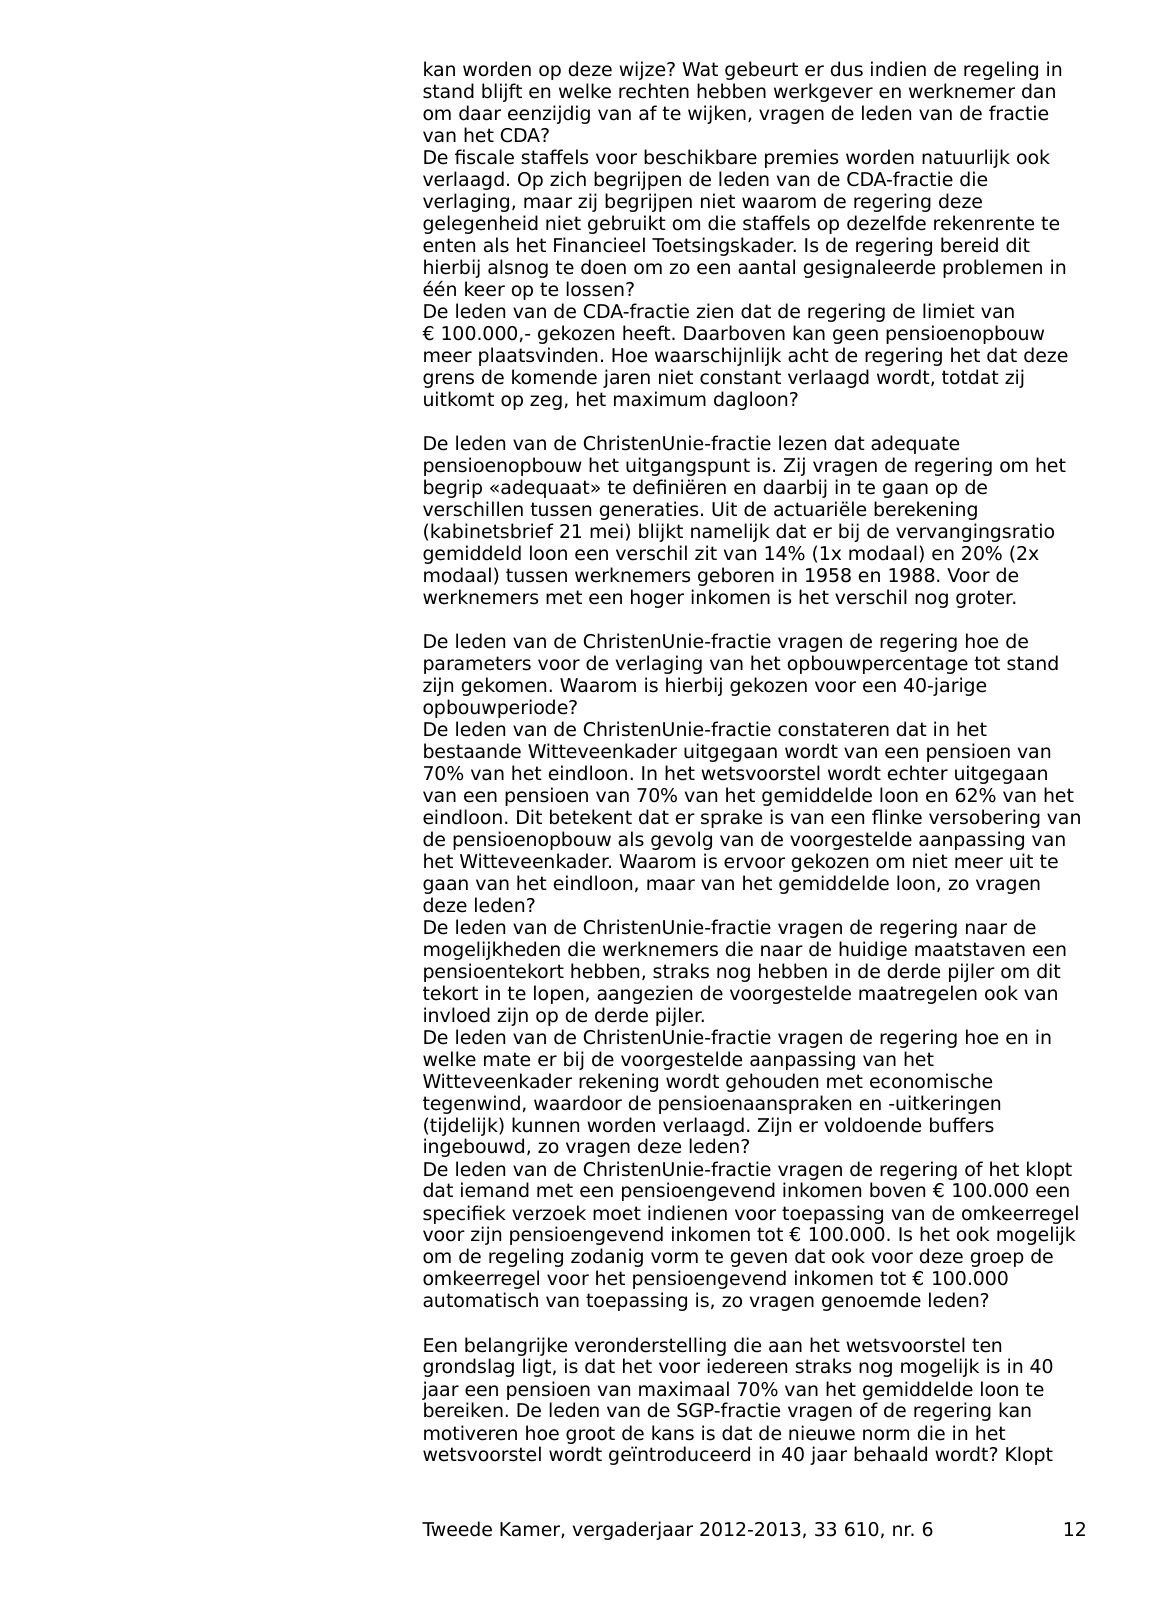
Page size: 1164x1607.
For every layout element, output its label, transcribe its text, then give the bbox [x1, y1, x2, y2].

text De leden van de ChristenUnie-fractie vragen de regering hoe de parameters voor de verlaging van het opbouwpercentage tot stand zijn gekomen. Waarom is hierbij gekozen voor een 40-jarige opbouwperiode? [422, 631, 1087, 719]
text De leden van de ChristenUnie-fractie vragen de regering naar de mogelijkheden die werknemers die naar de huidige maatstaven een pensioentekort hebben, straks nog hebben in de derde pijler om dit tekort in te lopen, aangezien de voorgestelde maatregelen ook van invloed zijn op de derde pijler. [422, 917, 1087, 1027]
text De leden van de ChristenUnie-fractie vragen de regering hoe en in welke mate er bij de voorgestelde aanpassing van het Witteveenkader rekening wordt gehouden met economische tegenwind, waardoor de pensioenaanspraken en -uitkeringen (tijdelijk) kunnen worden verlaagd. Zijn er voldoende buffers ingebouwd, zo vragen deze leden? [422, 1027, 1087, 1158]
text De leden van de CDA-fractie zien dat de regering de limiet van € 100.000,- gekozen heeft. Daarboven kan geen pensioenopbouw meer plaatsvinden. Hoe waarschijnlijk acht de regering het dat deze grens de komende jaren niet constant verlaagd wordt, totdat zij uitkomt op zeg, het maximum dagloon? [422, 301, 1087, 411]
text kan worden op deze wijze? Wat gebeurt er dus indien de regeling in stand blijft en welke rechten hebben werkgever en werknemer dan om daar eenzijdig van af te wijken, vragen de leden van de fractie van het CDA? [422, 59, 1087, 147]
text Een belangrijke veronderstelling die aan het wetsvoorstel ten grondslag ligt, is dat het voor iedereen straks nog mogelijk is in 40 jaar een pensioen van maximaal 70% van het gemiddelde loon te bereiken. De leden van de SGP-fractie vragen of de regering kan motiveren hoe groot de kans is dat de nieuwe norm die in het wetsvoorstel wordt geïntroduceerd in 40 jaar behaald wordt? Klopt [422, 1334, 1087, 1466]
text De leden van de ChristenUnie-fractie lezen dat adequate pensioenopbouw het uitgangspunt is. Zij vragen de regering om het begrip «adequaat» te definiëren en daarbij in te gaan op de verschillen tussen generaties. Uit de actuariële berekening (kabinetsbrief 21 mei) blijkt namelijk dat er bij de vervangingsratio gemiddeld loon een verschil zit van 14% (1x modaal) en 20% (2x modaal) tussen werknemers geboren in 1958 en 1988. Voor de werknemers met een hoger inkomen is het verschil nog groter. [422, 433, 1087, 609]
text De leden van de ChristenUnie-fractie constateren dat in het bestaande Witteveenkader uitgegaan wordt van een pensioen van 70% van het eindloon. In het wetsvoorstel wordt echter uitgegaan van een pensioen van 70% van het gemiddelde loon en 62% van het eindloon. Dit betekent dat er sprake is van een flinke versobering van de pensioenopbouw als gevolg van de voorgestelde aanpassing van het Witteveenkader. Waarom is ervoor gekozen om niet meer uit te gaan van het eindloon, maar van het gemiddelde loon, zo vragen deze leden? [422, 719, 1087, 917]
text De fiscale staffels voor beschikbare premies worden natuurlijk ook verlaagd. Op zich begrijpen de leden van de CDA-fractie die verlaging, maar zij begrijpen niet waarom de regering deze gelegenheid niet gebruikt om die staffels op dezelfde rekenrente te enten als het Financieel Toetsingskader. Is de regering bereid dit hierbij alsnog te doen om zo een aantal gesignaleerde problemen in één keer op te lossen? [422, 147, 1087, 301]
text De leden van de ChristenUnie-fractie vragen de regering of het klopt dat iemand met een pensioengevend inkomen boven € 100.000 een specifiek verzoek moet indienen voor toepassing van de omkeerregel voor zijn pensioengevend inkomen tot € 100.000. Is het ook mogelijk om de regeling zodanig vorm te geven dat ook voor deze groep de omkeerregel voor het pensioengevend inkomen tot € 100.000 automatisch van toepassing is, zo vragen genoemde leden? [422, 1158, 1087, 1312]
